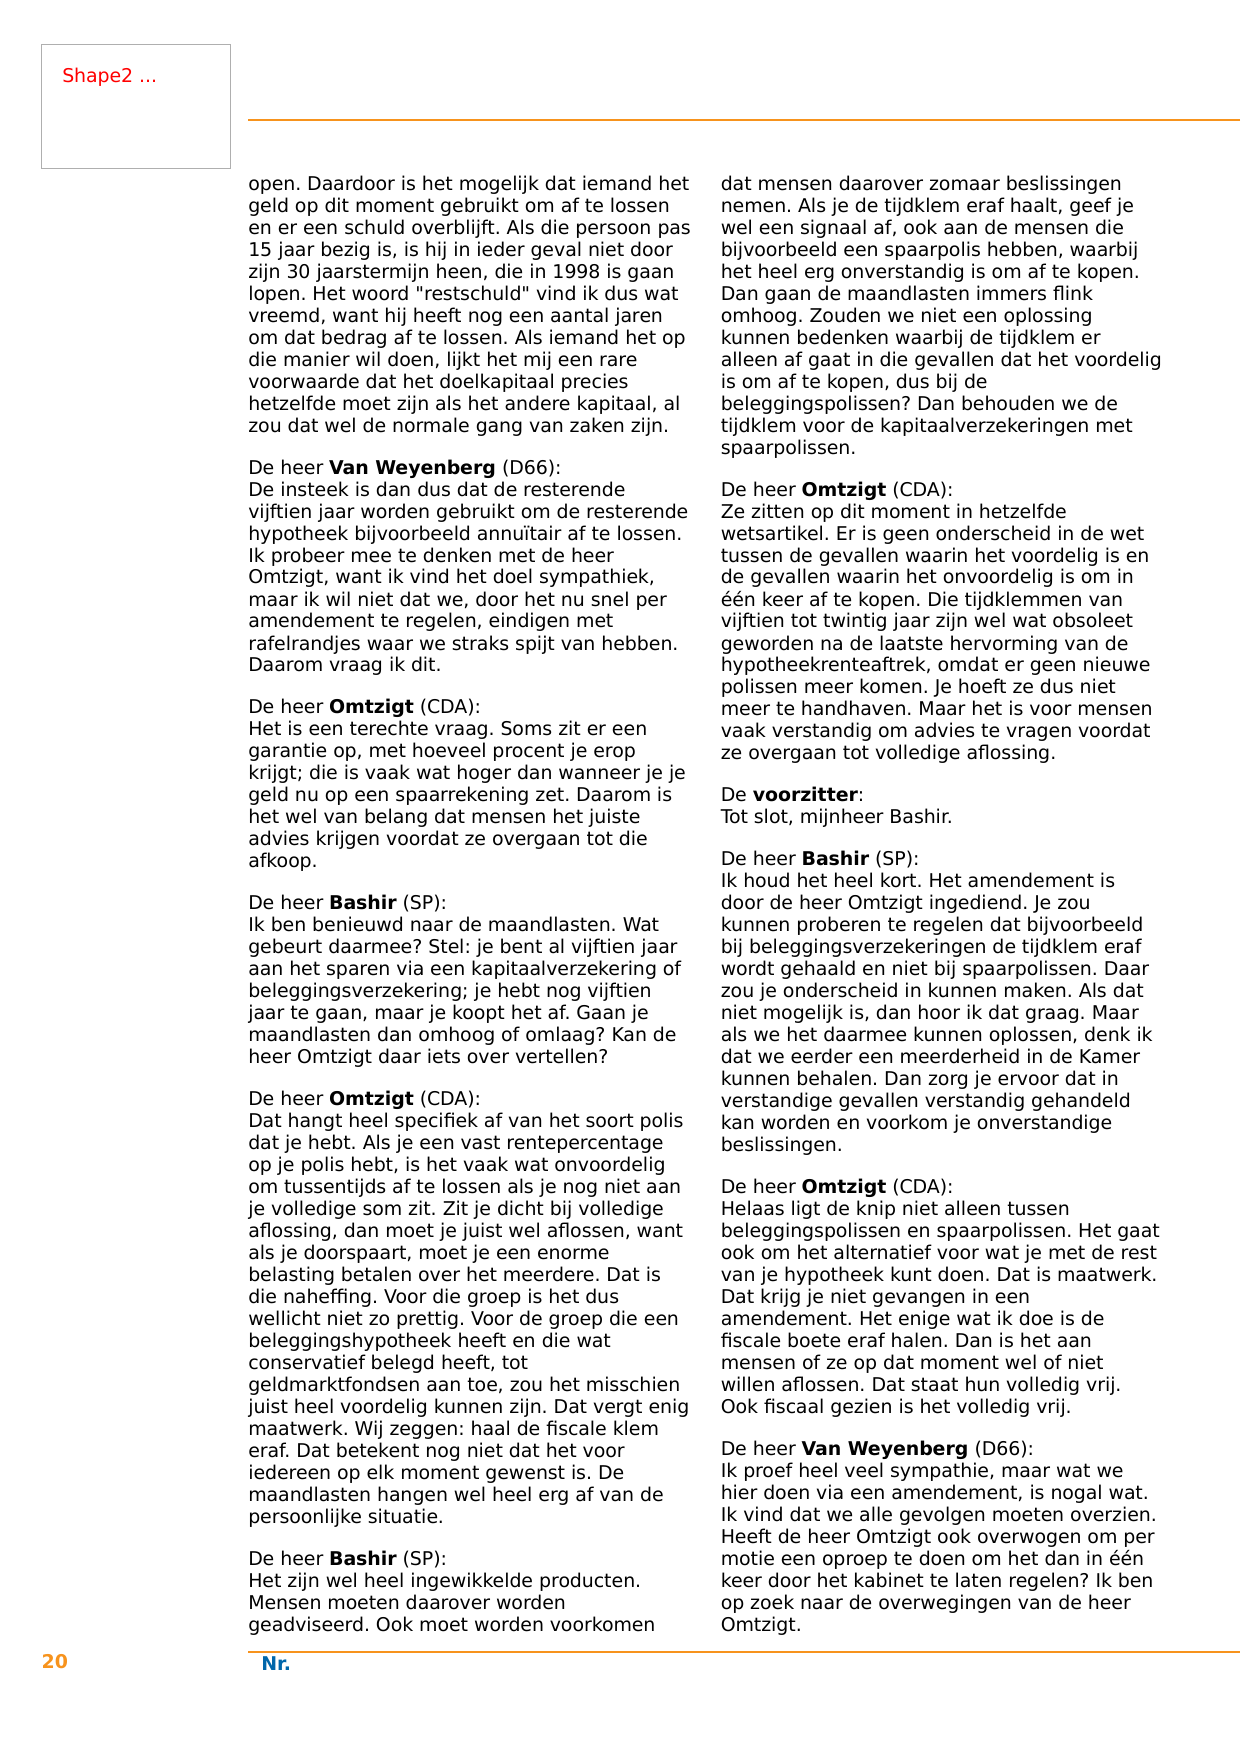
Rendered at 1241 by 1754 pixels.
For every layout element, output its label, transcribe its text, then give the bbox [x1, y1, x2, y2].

text dat mensen daarover zomaar beslissingen nemen. Als je de tijdklem eraf haalt, geef je wel een signaal af, ook aan de mensen die bijvoorbeeld een spaarpolis hebben, waarbij het heel erg onverstandig is om af te kopen. Dan gaan de maandlasten immers flink omhoog. Zouden we niet een oplossing kunnen bedenken waarbij de tijdklem er alleen af gaat in die gevallen dat het voordelig is om af te kopen, dus bij de beleggingspolissen? Dan behouden we de tijdklem voor de kapitaalverzekeringen met spaarpolissen. [721, 173, 1163, 458]
text De heer Bashir (SP): [248, 1548, 691, 1569]
text De heer Bashir (SP): [248, 892, 691, 914]
text De heer Bashir (SP): [721, 848, 1163, 870]
text De voorzitter: [721, 784, 1163, 806]
text Ik proef heel veel sympathie, maar wat we hier doen via een amendement, is nogal wat. Ik vind dat we alle gevolgen moeten overzien. Heeft de heer Omtzigt ook overwogen om per motie een oproep te doen om het dan in één keer door het kabinet te laten regelen? Ik ben op zoek naar de overwegingen van de heer Omtzigt. [721, 1460, 1163, 1636]
text De heer Van Weyenberg (D66): [248, 457, 691, 478]
text De heer Omtzigt (CDA): [721, 478, 1163, 501]
text open. Daardoor is het mogelijk dat iemand het geld op dit moment gebruikt om af te lossen en er een schuld overblijft. Als die persoon pas 15 jaar bezig is, is hij in ieder geval niet door zijn 30 jaarstermijn heen, die in 1998 is gaan lopen. Het woord "restschuld" vind ik dus wat vreemd, want hij heeft nog een aantal jaren om dat bedrag af te lossen. Als iemand het op die manier wil doen, lijkt het mij een rare voorwaarde dat het doelkapitaal precies hetzelfde moet zijn als het andere kapitaal, al zou dat wel de normale gang van zaken zijn. [248, 173, 691, 437]
text De insteek is dan dus dat de resterende vijftien jaar worden gebruikt om de resterende hypotheek bijvoorbeeld annuïtair af te lossen. Ik probeer mee te denken met de heer Omtzigt, want ik vind het doel sympathiek, maar ik wil niet dat we, door het nu snel per amendement te regelen, eindigen met rafelrandjes waar we straks spijt van hebben. Daarom vraag ik dit. [248, 478, 691, 676]
text De heer Omtzigt (CDA): [248, 696, 691, 718]
text Ik ben benieuwd naar de maandlasten. Wat gebeurt daarmee? Stel: je bent al vijftien jaar aan het sparen via een kapitaalverzekering of beleggingsverzekering; je hebt nog vijftien jaar te gaan, maar je koopt het af. Gaan je maandlasten dan omhoog of omlaag? Kan de heer Omtzigt daar iets over vertellen? [248, 914, 691, 1068]
text De heer Omtzigt (CDA): [721, 1176, 1163, 1198]
text De heer Omtzigt (CDA): [248, 1088, 691, 1110]
text Tot slot, mijnheer Bashir. [721, 806, 1163, 828]
text Ik houd het heel kort. Het amendement is door de heer Omtzigt ingediend. Je zou kunnen proberen te regelen dat bijvoorbeeld bij beleggingsverzekeringen de tijdklem eraf wordt gehaald en niet bij spaarpolissen. Daar zou je onderscheid in kunnen maken. Als dat niet mogelijk is, dan hoor ik dat graag. Maar als we het daarmee kunnen oplossen, denk ik dat we eerder een meerderheid in de Kamer kunnen behalen. Dan zorg je ervoor dat in verstandige gevallen verstandig gehandeld kan worden en voorkom je onverstandige beslissingen. [721, 870, 1163, 1156]
text Dat hangt heel specifiek af van het soort polis dat je hebt. Als je een vast rentepercentage op je polis hebt, is het vaak wat onvoordelig om tussentijds af te lossen als je nog niet aan je volledige som zit. Zit je dicht bij volledige aflossing, dan moet je juist wel aflossen, want als je doorspaart, moet je een enorme belasting betalen over het meerdere. Dat is die naheffing. Voor die groep is het dus wellicht niet zo prettig. Voor de groep die een beleggingshypotheek heeft en die wat conservatief belegd heeft, tot geldmarktfondsen aan toe, zou het misschien juist heel voordelig kunnen zijn. Dat vergt enig maatwerk. Wij zeggen: haal de fiscale klem eraf. Dat betekent nog niet dat het voor iedereen op elk moment gewenst is. De maandlasten hangen wel heel erg af van de persoonlijke situatie. [248, 1110, 691, 1528]
text Het zijn wel heel ingewikkelde producten. Mensen moeten daarover worden geadviseerd. Ook moet worden voorkomen [248, 1569, 691, 1636]
text Het is een terechte vraag. Soms zit er een garantie op, met hoeveel procent je erop krijgt; die is vaak wat hoger dan wanneer je je geld nu op een spaarrekening zet. Daarom is het wel van belang dat mensen het juiste advies krijgen voordat ze overgaan tot die afkoop. [248, 718, 691, 872]
text De heer Van Weyenberg (D66): [721, 1438, 1163, 1460]
text Helaas ligt de knip niet alleen tussen beleggingspolissen en spaarpolissen. Het gaat ook om het alternatief voor wat je met de rest van je hypotheek kunt doen. Dat is maatwerk. Dat krijg je niet gevangen in een amendement. Het enige wat ik doe is de fiscale boete eraf halen. Dan is het aan mensen of ze op dat moment wel of niet willen aflossen. Dat staat hun volledig vrij. Ook fiscaal gezien is het volledig vrij. [721, 1198, 1163, 1418]
text Ze zitten op dit moment in hetzelfde wetsartikel. Er is geen onderscheid in de wet tussen de gevallen waarin het voordelig is en de gevallen waarin het onvoordelig is om in één keer af te kopen. Die tijdklemmen van vijftien tot twintig jaar zijn wel wat obsoleet geworden na de laatste hervorming van de hypotheekrenteaftrek, omdat er geen nieuwe polissen meer komen. Je hoeft ze dus niet meer te handhaven. Maar het is voor mensen vaak verstandig om advies te vragen voordat ze overgaan tot volledige aflossing. [721, 501, 1163, 764]
